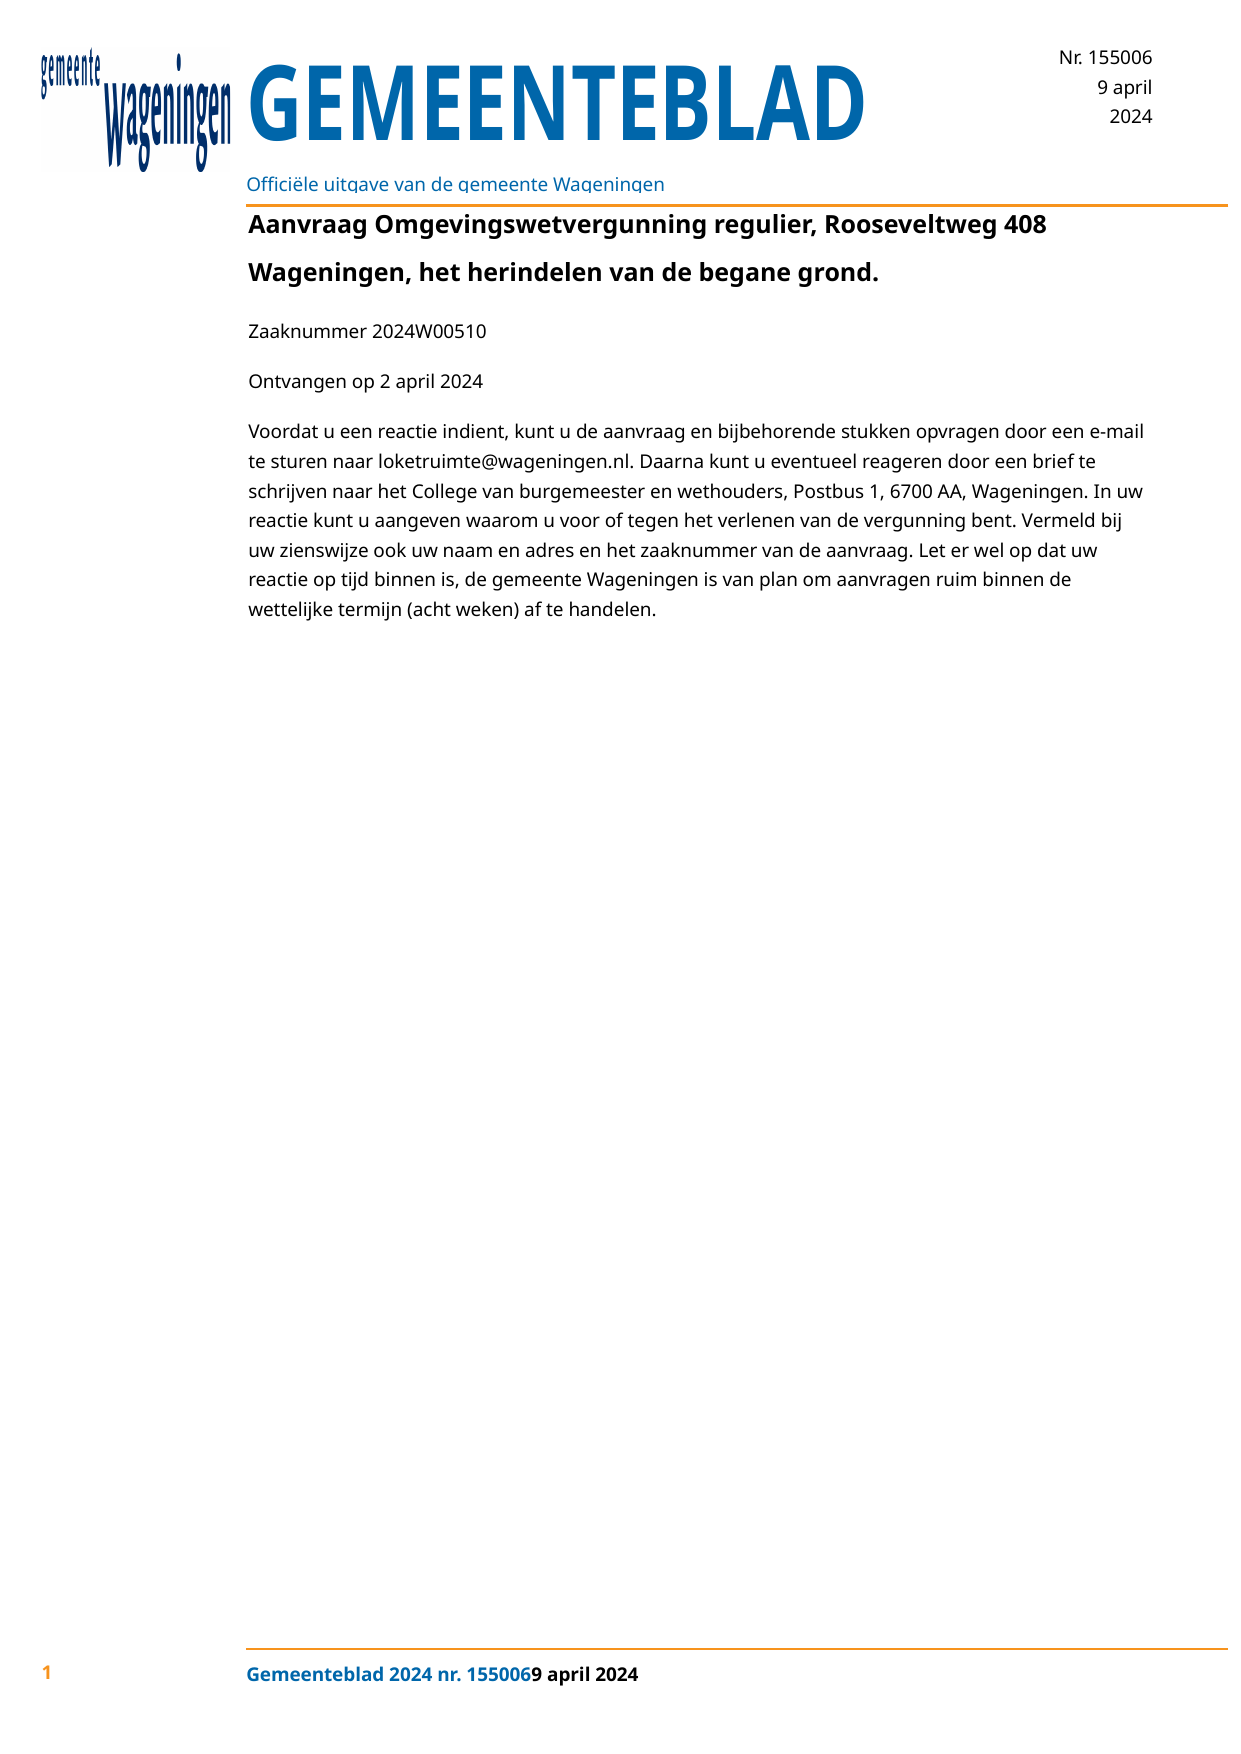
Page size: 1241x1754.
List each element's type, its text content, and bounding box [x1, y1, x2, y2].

text Aanvraag Omgevingswetvergunning regulier, Rooseveltweg 408 Wageningen, het herindelen van de begane grond. [248, 207, 1152, 288]
picture [41, 47, 231, 172]
text Zaaknummer 2024W00510 [248, 318, 1152, 344]
text Ontvangen op 2 april 2024 [248, 368, 1152, 394]
text Voordat u een reactie indient, kunt u de aanvraag en bijbehorende stukken opvragen door een e-mail te sturen naar loketruimte@wageningen.nl. Daarna kunt u eventueel reageren door een brief te schrijven naar het College van burgemeester en wethouders, Postbus 1, 6700 AA, Wageningen. In uw reactie kunt u aangeven waarom u voor of tegen het verlenen van de vergunning bent. Vermeld bij uw zienswijze ook uw naam en adres en het zaaknummer van de aanvraag. Let er wel op dat uw reactie op tijd binnen is, de gemeente Wageningen is van plan om aanvragen ruim binnen de wettelijke termijn (acht weken) af te handelen. [248, 419, 1152, 622]
